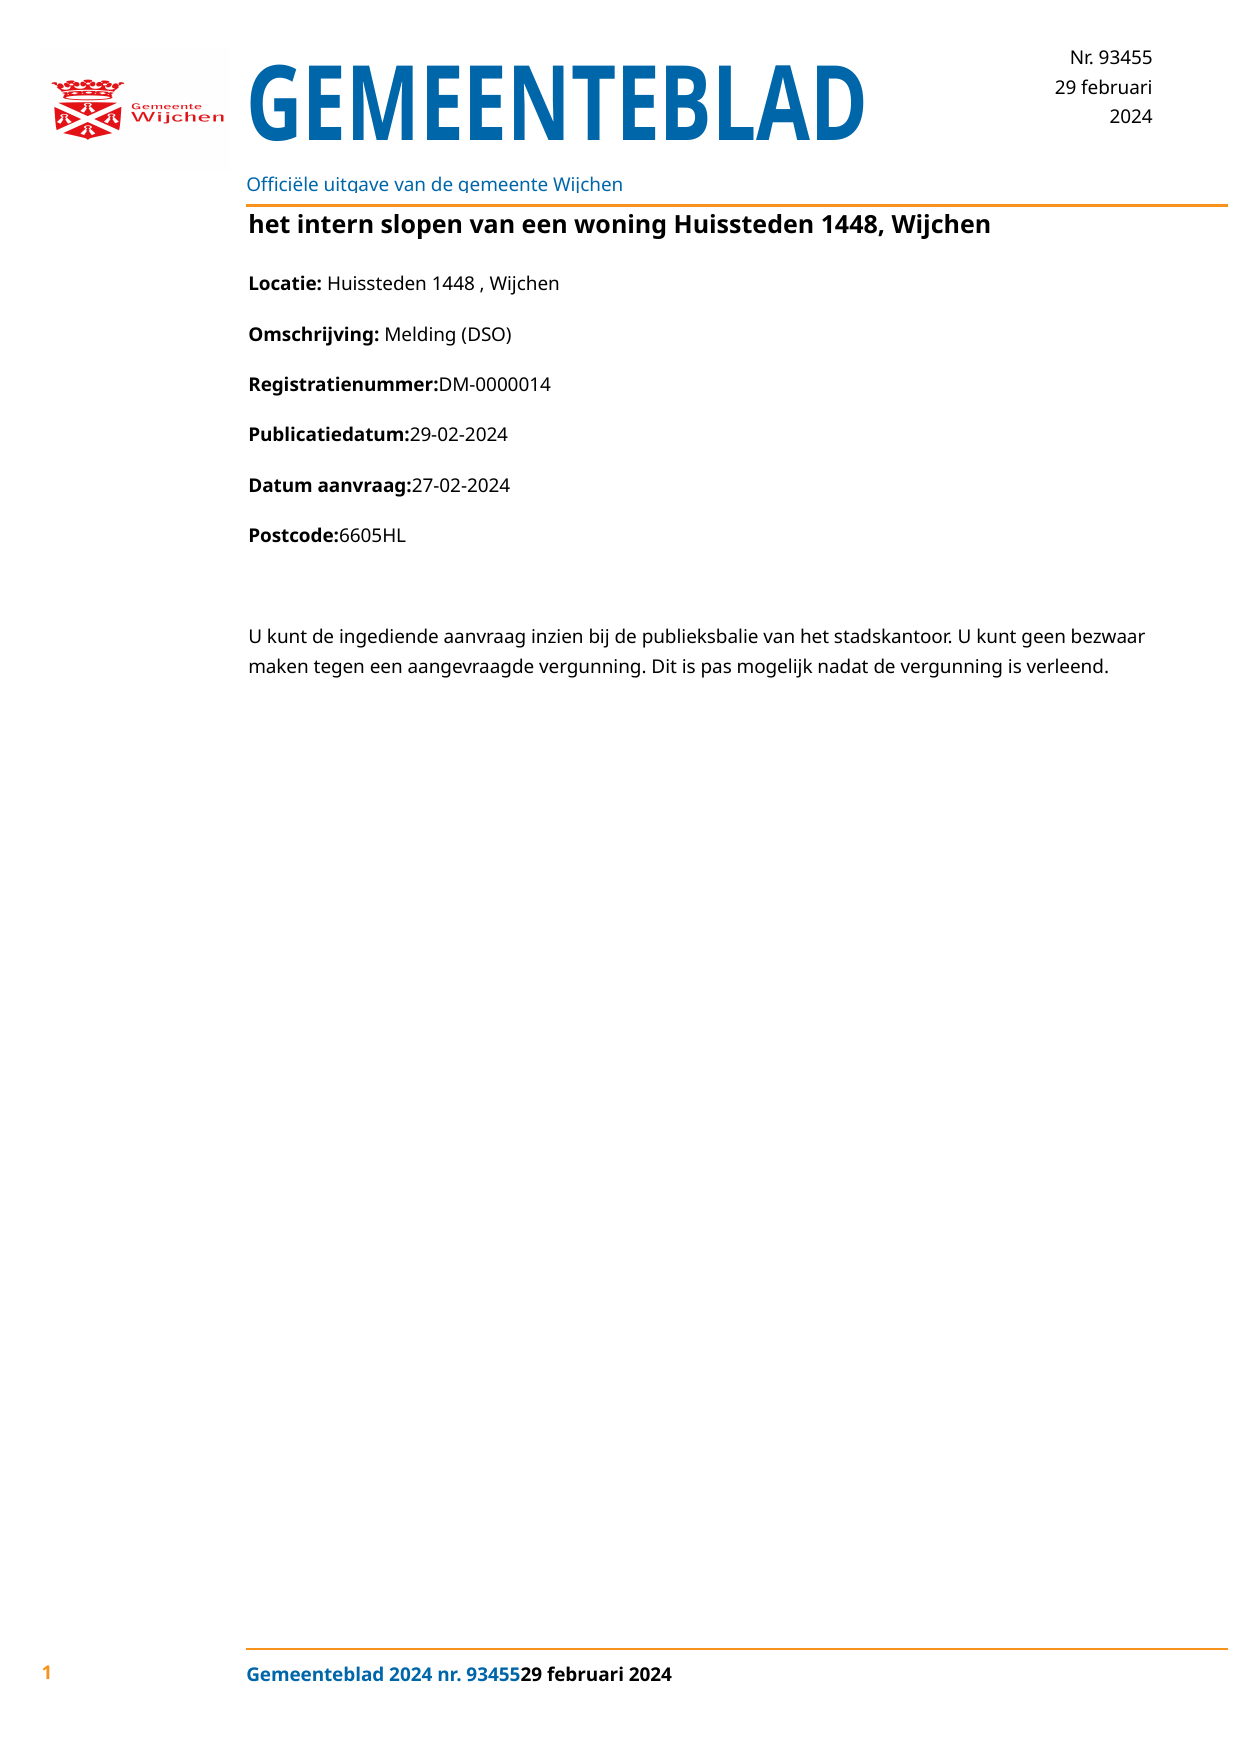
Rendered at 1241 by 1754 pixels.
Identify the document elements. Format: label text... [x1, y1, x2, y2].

text Datum aanvraag:27-02-2024 [248, 472, 1152, 498]
text Omschrijving: Melding (DSO) [248, 321, 1152, 346]
text het intern slopen van een woning Huissteden 1448, Wijchen [248, 207, 1152, 241]
picture [41, 47, 231, 172]
text U kunt de ingediende aanvraag inzien bij de publieksbalie van het stadskantoor. U kunt geen bezwaar maken tegen een aangevraagde vergunning. Dit is pas mogelijk nadat de vergunning is verleend. [248, 623, 1152, 678]
text Locatie: Huissteden 1448 , Wijchen [248, 270, 1152, 296]
text Registratienummer:DM-0000014 [248, 371, 1152, 397]
text Publicatiedatum:29-02-2024 [248, 422, 1152, 447]
text Postcode:6605HL [248, 522, 1152, 548]
